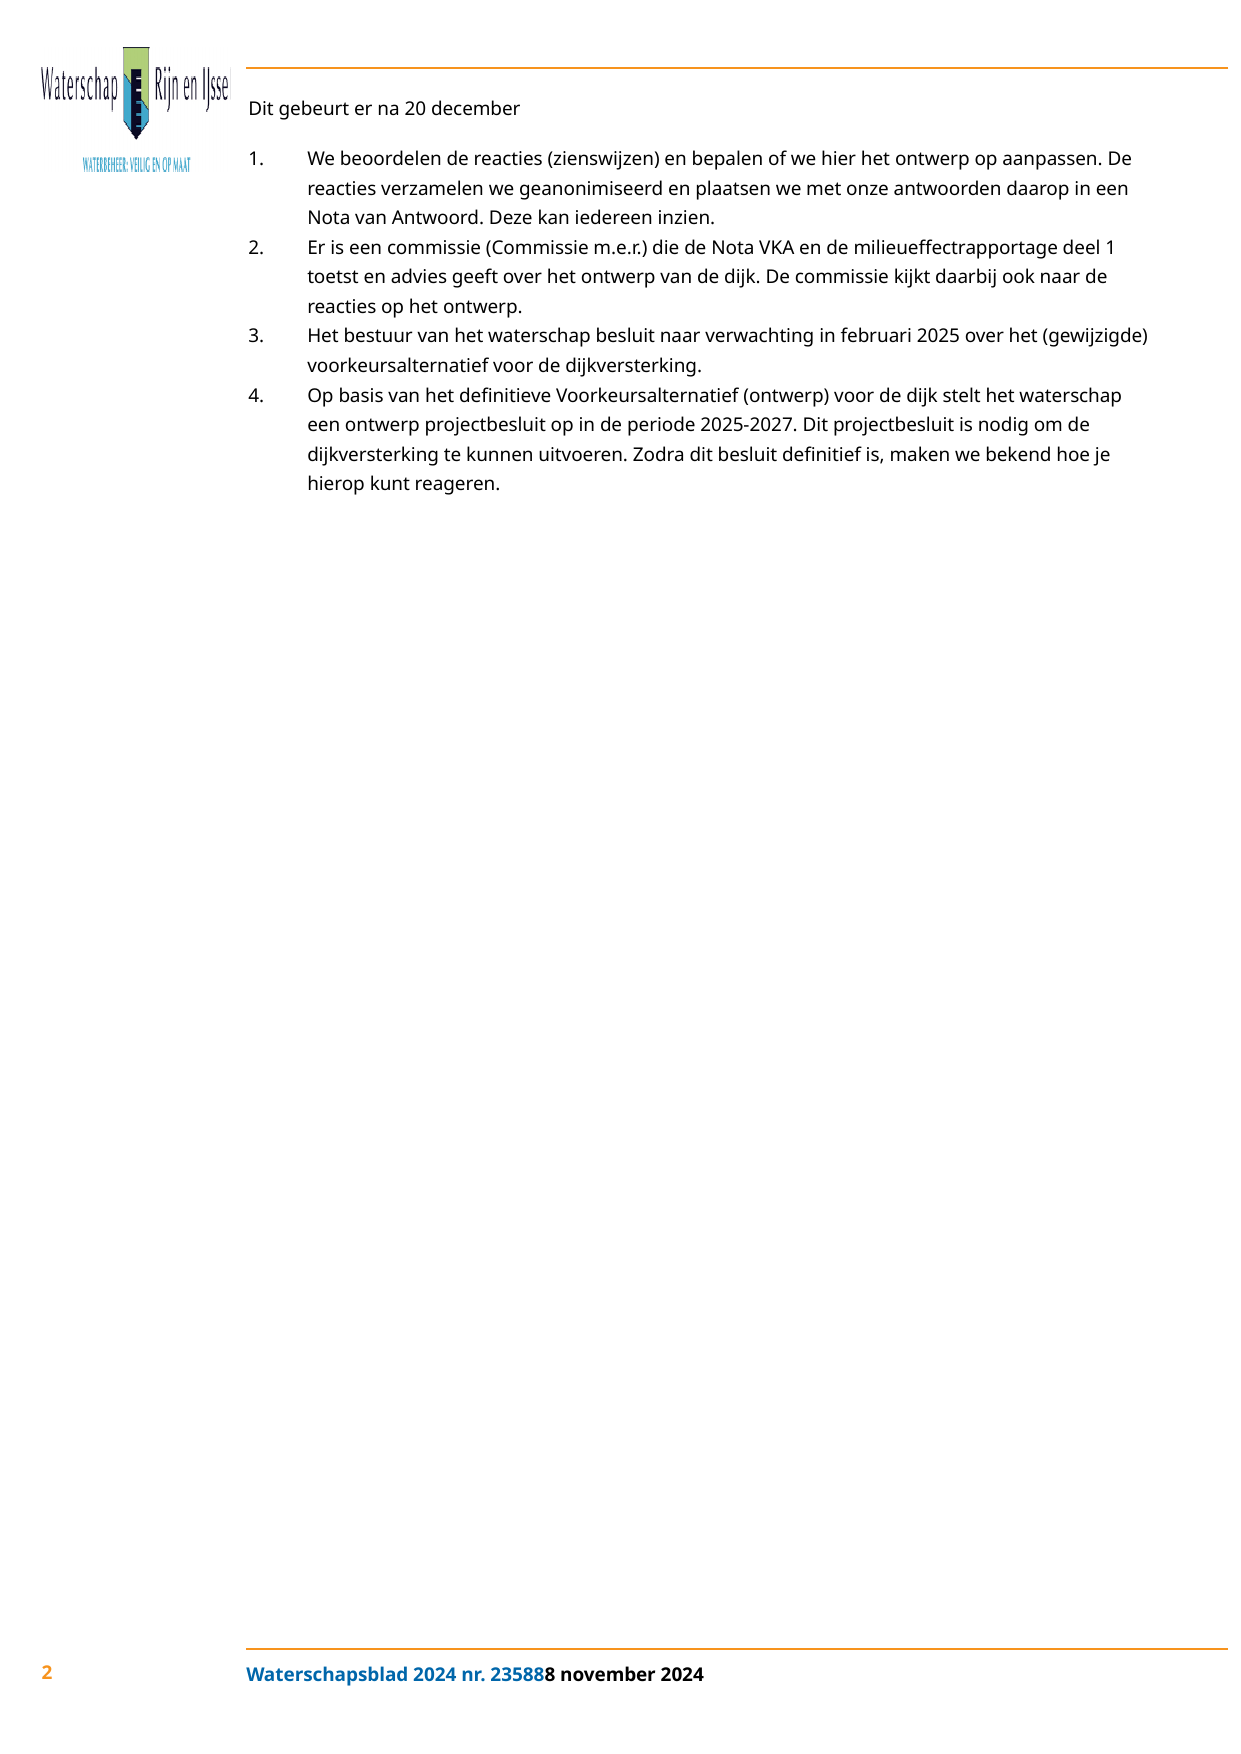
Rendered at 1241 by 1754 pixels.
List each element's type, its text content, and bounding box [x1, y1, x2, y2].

picture [41, 47, 231, 172]
list Op basis van het definitieve Voorkeursalternatief (ontwerp) voor de dijk stelt het waterschap een ontwerp projectbesluit op in de periode 2025-2027. Dit projectbesluit is nodig om de dijkversterking te kunnen uitvoeren. Zodra dit besluit definitief is, maken we bekend hoe je hierop kunt reageren. [248, 382, 1152, 496]
list We beoordelen de reacties (zienswijzen) en bepalen of we hier het ontwerp op aanpassen. De reacties verzamelen we geanonimiseerd en plaatsen we met onze antwoorden daarop in een Nota van Antwoord. Deze kan iedereen inzien. [248, 145, 1152, 230]
text Dit gebeurt er na 20 december [248, 95, 1152, 121]
list Er is een commissie (Commissie m.e.r.) die de Nota VKA en de milieueffectrapportage deel 1 toetst en advies geeft over het ontwerp van de dijk. De commissie kijkt daarbij ook naar de reacties op het ontwerp. [248, 234, 1152, 319]
list Het bestuur van het waterschap besluit naar verwachting in februari 2025 over het (gewijzigde) voorkeursalternatief voor de dijkversterking. [248, 323, 1152, 378]
